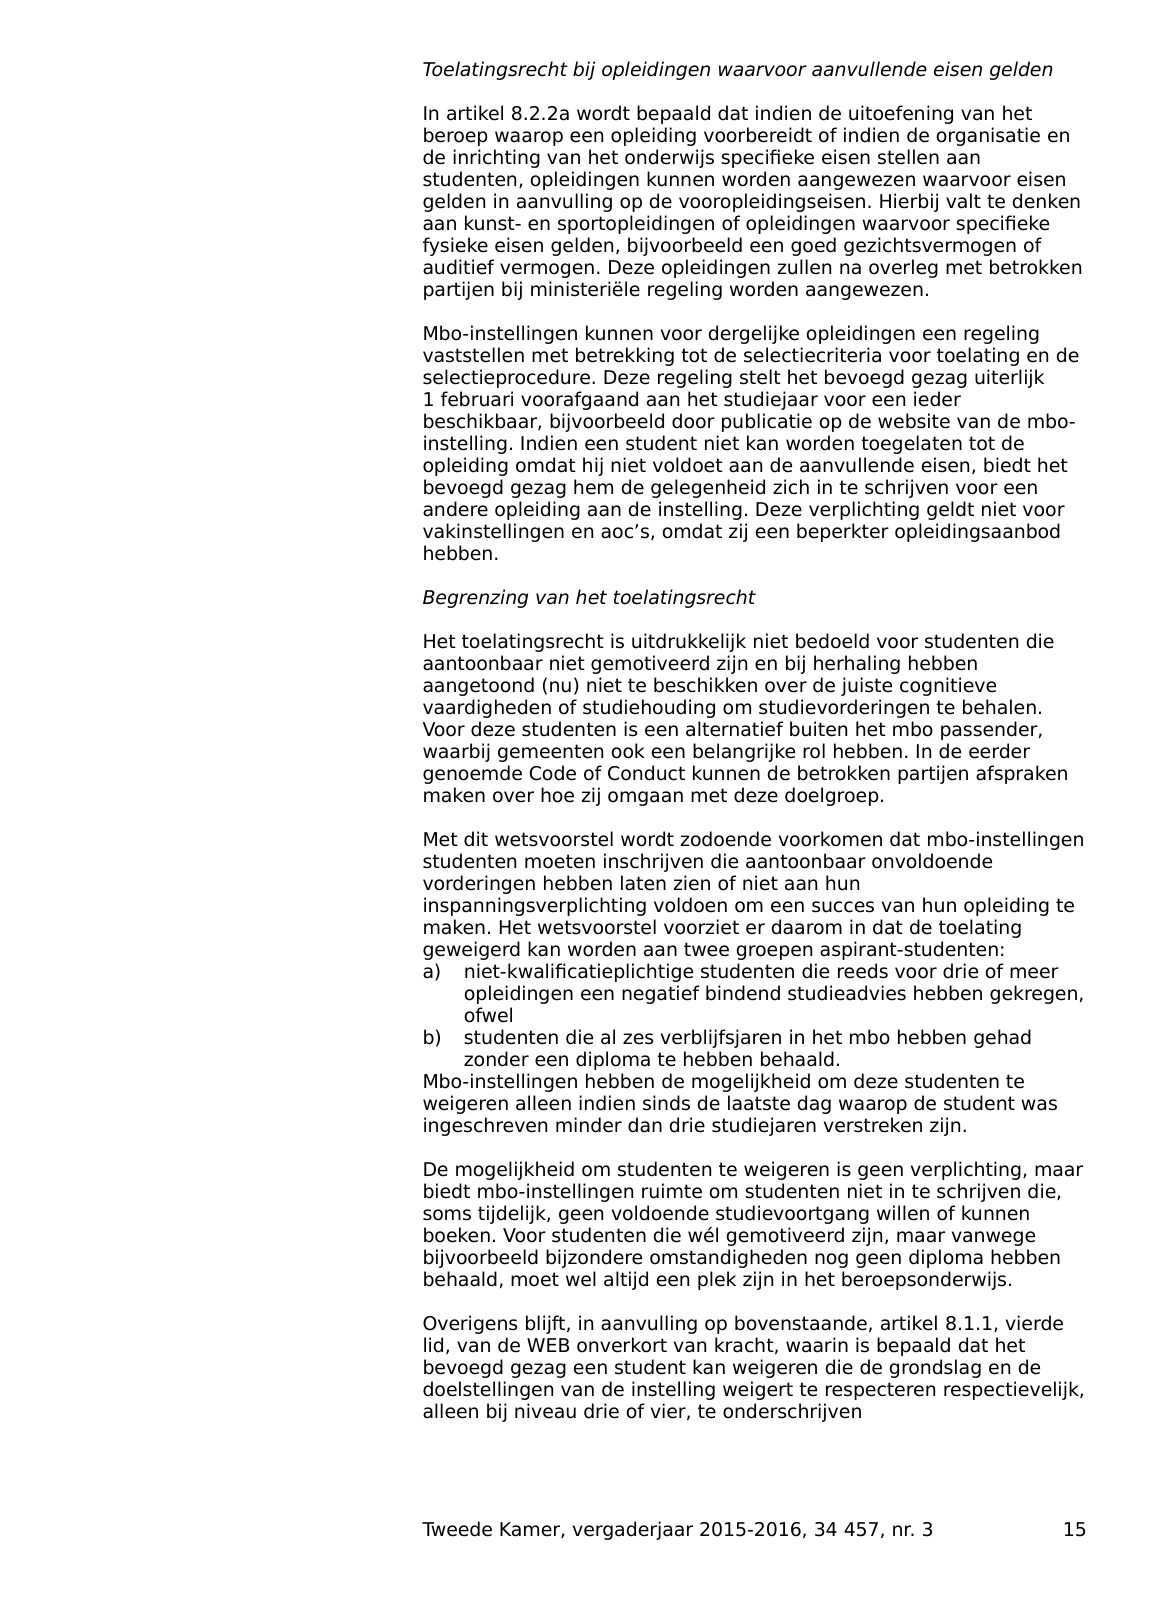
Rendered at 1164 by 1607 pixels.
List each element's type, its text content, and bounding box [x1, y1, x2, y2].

text In artikel 8.2.2a wordt bepaald dat indien de uitoefening van het beroep waarop een opleiding voorbereidt of indien de organisatie en de inrichting van het onderwijs specifieke eisen stellen aan studenten, opleidingen kunnen worden aangewezen waarvoor eisen gelden in aanvulling op de vooropleidingseisen. Hierbij valt te denken aan kunst- en sportopleidingen of opleidingen waarvoor specifieke fysieke eisen gelden, bijvoorbeeld een goed gezichtsvermogen of auditief vermogen. Deze opleidingen zullen na overleg met betrokken partijen bij ministeriële regeling worden aangewezen. [422, 103, 1087, 301]
text Met dit wetsvoorstel wordt zodoende voorkomen dat mbo-instellingen studenten moeten inschrijven die aantoonbaar onvoldoende vorderingen hebben laten zien of niet aan hun inspanningsverplichting voldoen om een succes van hun opleiding te maken. Het wetsvoorstel voorziet er daarom in dat de toelating geweigerd kan worden aan twee groepen aspirant-studenten: [422, 829, 1087, 961]
text b) studenten die al zes verblijfsjaren in het mbo hebben gehad zonder een diploma te hebben behaald. [422, 1027, 1087, 1071]
text Overigens blijft, in aanvulling op bovenstaande, artikel 8.1.1, vierde lid, van de WEB onverkort van kracht, waarin is bepaald dat het bevoegd gezag een student kan weigeren die de grondslag en de doelstellingen van de instelling weigert te respecteren respectievelijk, alleen bij niveau drie of vier, te onderschrijven [422, 1313, 1087, 1423]
text Mbo-instellingen hebben de mogelijkheid om deze studenten te weigeren alleen indien sinds de laatste dag waarop de student was ingeschreven minder dan drie studiejaren verstreken zijn. [422, 1071, 1087, 1137]
text Mbo-instellingen kunnen voor dergelijke opleidingen een regeling vaststellen met betrekking tot de selectiecriteria voor toelating en de selectieprocedure. Deze regeling stelt het bevoegd gezag uiterlijk 1 februari voorafgaand aan het studiejaar voor een ieder beschikbaar, bijvoorbeeld door publicatie op de website van de mbo-instelling. Indien een student niet kan worden toegelaten tot de opleiding omdat hij niet voldoet aan de aanvullende eisen, biedt het bevoegd gezag hem de gelegenheid zich in te schrijven voor een andere opleiding aan de instelling. Deze verplichting geldt niet voor vakinstellingen en aoc’s, omdat zij een beperkter opleidingsaanbod hebben. [422, 323, 1087, 565]
subtitle Begrenzing van het toelatingsrecht [422, 587, 1087, 609]
text De mogelijkheid om studenten te weigeren is geen verplichting, maar biedt mbo-instellingen ruimte om studenten niet in te schrijven die, soms tijdelijk, geen voldoende studievoortgang willen of kunnen boeken. Voor studenten die wél gemotiveerd zijn, maar vanwege bijvoorbeeld bijzondere omstandigheden nog geen diploma hebben behaald, moet wel altijd een plek zijn in het beroepsonderwijs. [422, 1159, 1087, 1291]
subtitle Toelatingsrecht bij opleidingen waarvoor aanvullende eisen gelden [422, 59, 1087, 81]
text a) niet-kwalificatieplichtige studenten die reeds voor drie of meer opleidingen een negatief bindend studieadvies hebben gekregen, ofwel [422, 961, 1087, 1027]
text Het toelatingsrecht is uitdrukkelijk niet bedoeld voor studenten die aantoonbaar niet gemotiveerd zijn en bij herhaling hebben aangetoond (nu) niet te beschikken over de juiste cognitieve vaardigheden of studiehouding om studievorderingen te behalen. Voor deze studenten is een alternatief buiten het mbo passender, waarbij gemeenten ook een belangrijke rol hebben. In de eerder genoemde Code of Conduct kunnen de betrokken partijen afspraken maken over hoe zij omgaan met deze doelgroep. [422, 631, 1087, 807]
